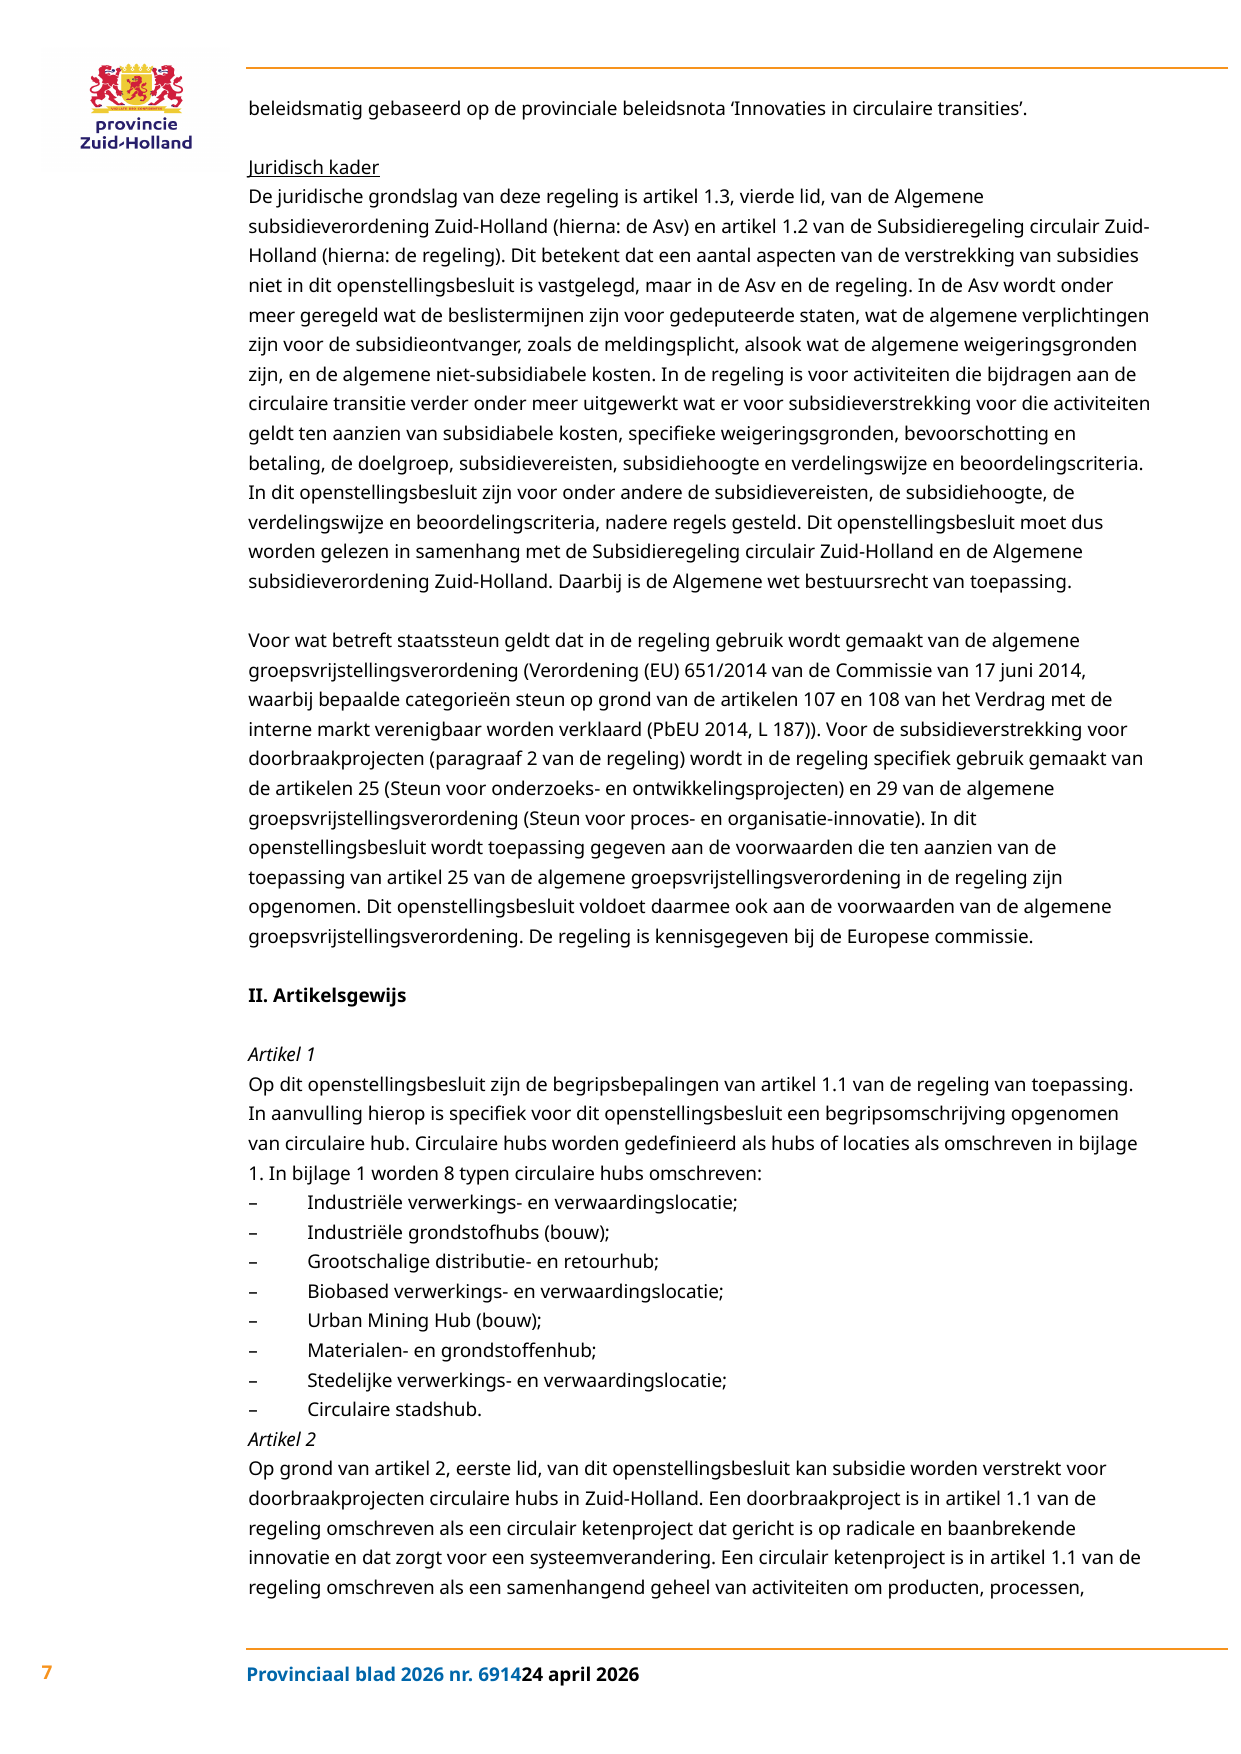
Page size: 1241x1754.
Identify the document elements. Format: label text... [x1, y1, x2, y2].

list Circulaire stadshub. [248, 1396, 1152, 1422]
list Industriële verwerkings- en verwaardingslocatie; [248, 1189, 1152, 1215]
list Industriële grondstofhubs (bouw); [248, 1219, 1152, 1245]
text II. Artikelsgewijs [248, 982, 1152, 1008]
list Stedelijke verwerkings- en verwaardingslocatie; [248, 1367, 1152, 1393]
text Artikel 1 [248, 1041, 1152, 1067]
list Biobased verwerkings- en verwaardingslocatie; [248, 1278, 1152, 1304]
text Voor wat betreft staatssteun geldt dat in de regeling gebruik wordt gemaakt van de algemene groepsvrijstellingsverordening (Verordening (EU) 651/2014 van de Commissie van 17 juni 2014, waarbij bepaalde categorieën steun op grond van de artikelen 107 en 108 van het Verdrag met de interne markt verenigbaar worden verklaard (PbEU 2014, L 187)). Voor de subsidieverstrekking voor doorbraakprojecten (paragraaf 2 van de regeling) wordt in de regeling specifiek gebruik gemaakt van de artikelen 25 (Steun voor onderzoeks- en ontwikkelingsprojecten) en 29 van de algemene groepsvrijstellingsverordening (Steun voor proces- en organisatie-innovatie). In dit openstellingsbesluit wordt toepassing gegeven aan de voorwaarden die ten aanzien van de toepassing van artikel 25 van de algemene groepsvrijstellingsverordening in de regeling zijn opgenomen. Dit openstellingsbesluit voldoet daarmee ook aan de voorwaarden van de algemene groepsvrijstellingsverordening. De regeling is kennisgegeven bij de Europese commissie. [248, 627, 1152, 949]
text Juridisch kader [248, 154, 1152, 180]
text De juridische grondslag van deze regeling is artikel 1.3, vierde lid, van de Algemene subsidieverordening Zuid-Holland (hierna: de Asv) en artikel 1.2 van de Subsidieregeling circulair Zuid-Holland (hierna: de regeling). Dit betekent dat een aantal aspecten van de verstrekking van subsidies niet in dit openstellingsbesluit is vastgelegd, maar in de Asv en de regeling. In de Asv wordt onder meer geregeld wat de beslistermijnen zijn voor gedeputeerde staten, wat de algemene verplichtingen zijn voor de subsidieontvanger, zoals de meldingsplicht, alsook wat de algemene weigeringsgronden zijn, en de algemene niet-subsidiabele kosten. In de regeling is voor activiteiten die bijdragen aan de circulaire transitie verder onder meer uitgewerkt wat er voor subsidieverstrekking voor die activiteiten geldt ten aanzien van subsidiabele kosten, specifieke weigeringsgronden, bevoorschotting en betaling, de doelgroep, subsidievereisten, subsidiehoogte en verdelingswijze en beoordelingscriteria. In dit openstellingsbesluit zijn voor onder andere de subsidievereisten, de subsidiehoogte, de verdelingswijze en beoordelingscriteria, nadere regels gesteld. Dit openstellingsbesluit moet dus worden gelezen in samenhang met de Subsidieregeling circulair Zuid-Holland en de Algemene subsidieverordening Zuid-Holland. Daarbij is de Algemene wet bestuursrecht van toepassing. [248, 183, 1152, 594]
text Artikel 2 [248, 1426, 1152, 1452]
picture [41, 47, 231, 172]
text Op dit openstellingsbesluit zijn de begripsbepalingen van artikel 1.1 van de regeling van toepassing. In aanvulling hierop is specifiek voor dit openstellingsbesluit een begripsomschrijving opgenomen van circulaire hub. Circulaire hubs worden gedefinieerd als hubs of locaties als omschreven in bijlage 1. In bijlage 1 worden 8 typen circulaire hubs omschreven: [248, 1071, 1152, 1186]
list Urban Mining Hub (bouw); [248, 1308, 1152, 1333]
list Materialen- en grondstoffenhub; [248, 1337, 1152, 1363]
text Op grond van artikel 2, eerste lid, van dit openstellingsbesluit kan subsidie worden verstrekt voor doorbraakprojecten circulaire hubs in Zuid-Holland. Een doorbraakproject is in artikel 1.1 van de regeling omschreven als een circulair ketenproject dat gericht is op radicale en baanbrekende innovatie en dat zorgt voor een systeemverandering. Een circulair ketenproject is in artikel 1.1 van de regeling omschreven als een samenhangend geheel van activiteiten om producten, processen, [248, 1456, 1152, 1600]
list Grootschalige distributie- en retourhub; [248, 1248, 1152, 1274]
text beleidsmatig gebaseerd op de provinciale beleidsnota ‘Innovaties in circulaire transities’. [248, 95, 1152, 121]
